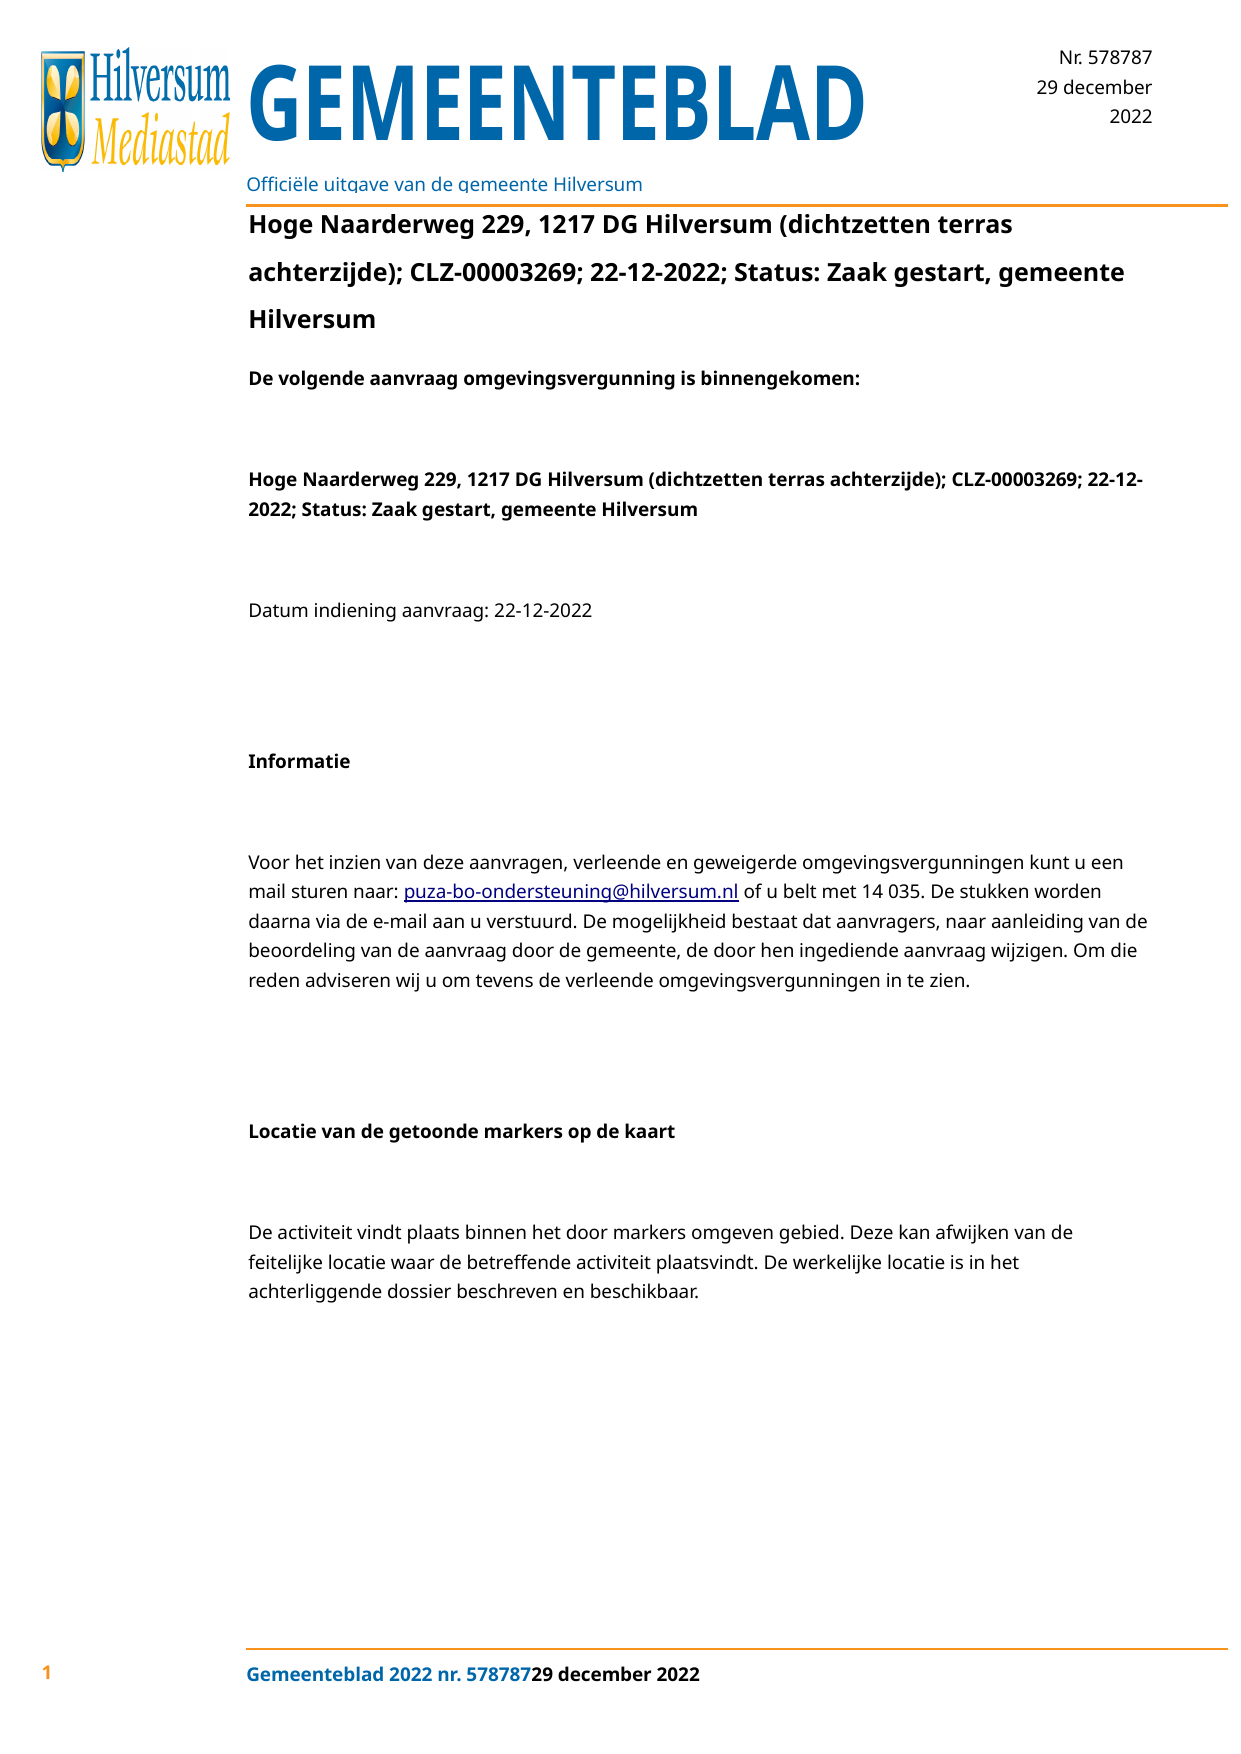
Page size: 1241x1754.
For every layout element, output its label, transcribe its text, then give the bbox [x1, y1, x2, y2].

text Hoge Naarderweg 229, 1217 DG Hilversum (dichtzetten terras achterzijde); CLZ-00003269; 22-12-2022; Status: Zaak gestart, gemeente Hilversum [248, 466, 1152, 522]
text De volgende aanvraag omgevingsvergunning is binnengekomen: [248, 366, 1152, 391]
text Voor het inzien van deze aanvragen, verleende en geweigerde omgevingsvergunningen kunt u een mail sturen naar: puza-bo-ondersteuning@hilversum.nl of u belt met 14 035. De stukken worden daarna via de e-mail aan u verstuurd. De mogelijkheid bestaat dat aanvragers, naar aanleiding van de beoordeling van de aanvraag door de gemeente, de door hen ingediende aanvraag wijzigen. Om die reden adviseren wij u om tevens de verleende omgevingsvergunningen in te zien. [248, 849, 1152, 993]
text De activiteit vindt plaats binnen het door markers omgeven gebied. Deze kan afwijken van de feitelijke locatie waar de betreffende activiteit plaatsvindt. De werkelijke locatie is in het achterliggende dossier beschreven en beschikbaar. [248, 1219, 1152, 1304]
text Hoge Naarderweg 229, 1217 DG Hilversum (dichtzetten terras achterzijde); CLZ-00003269; 22-12-2022; Status: Zaak gestart, gemeente Hilversum [248, 207, 1152, 336]
text Informatie [248, 748, 1152, 774]
text Datum indiening aanvraag: 22-12-2022 [248, 597, 1152, 622]
picture [41, 47, 231, 172]
text Locatie van de getoonde markers op de kaart [248, 1118, 1152, 1144]
